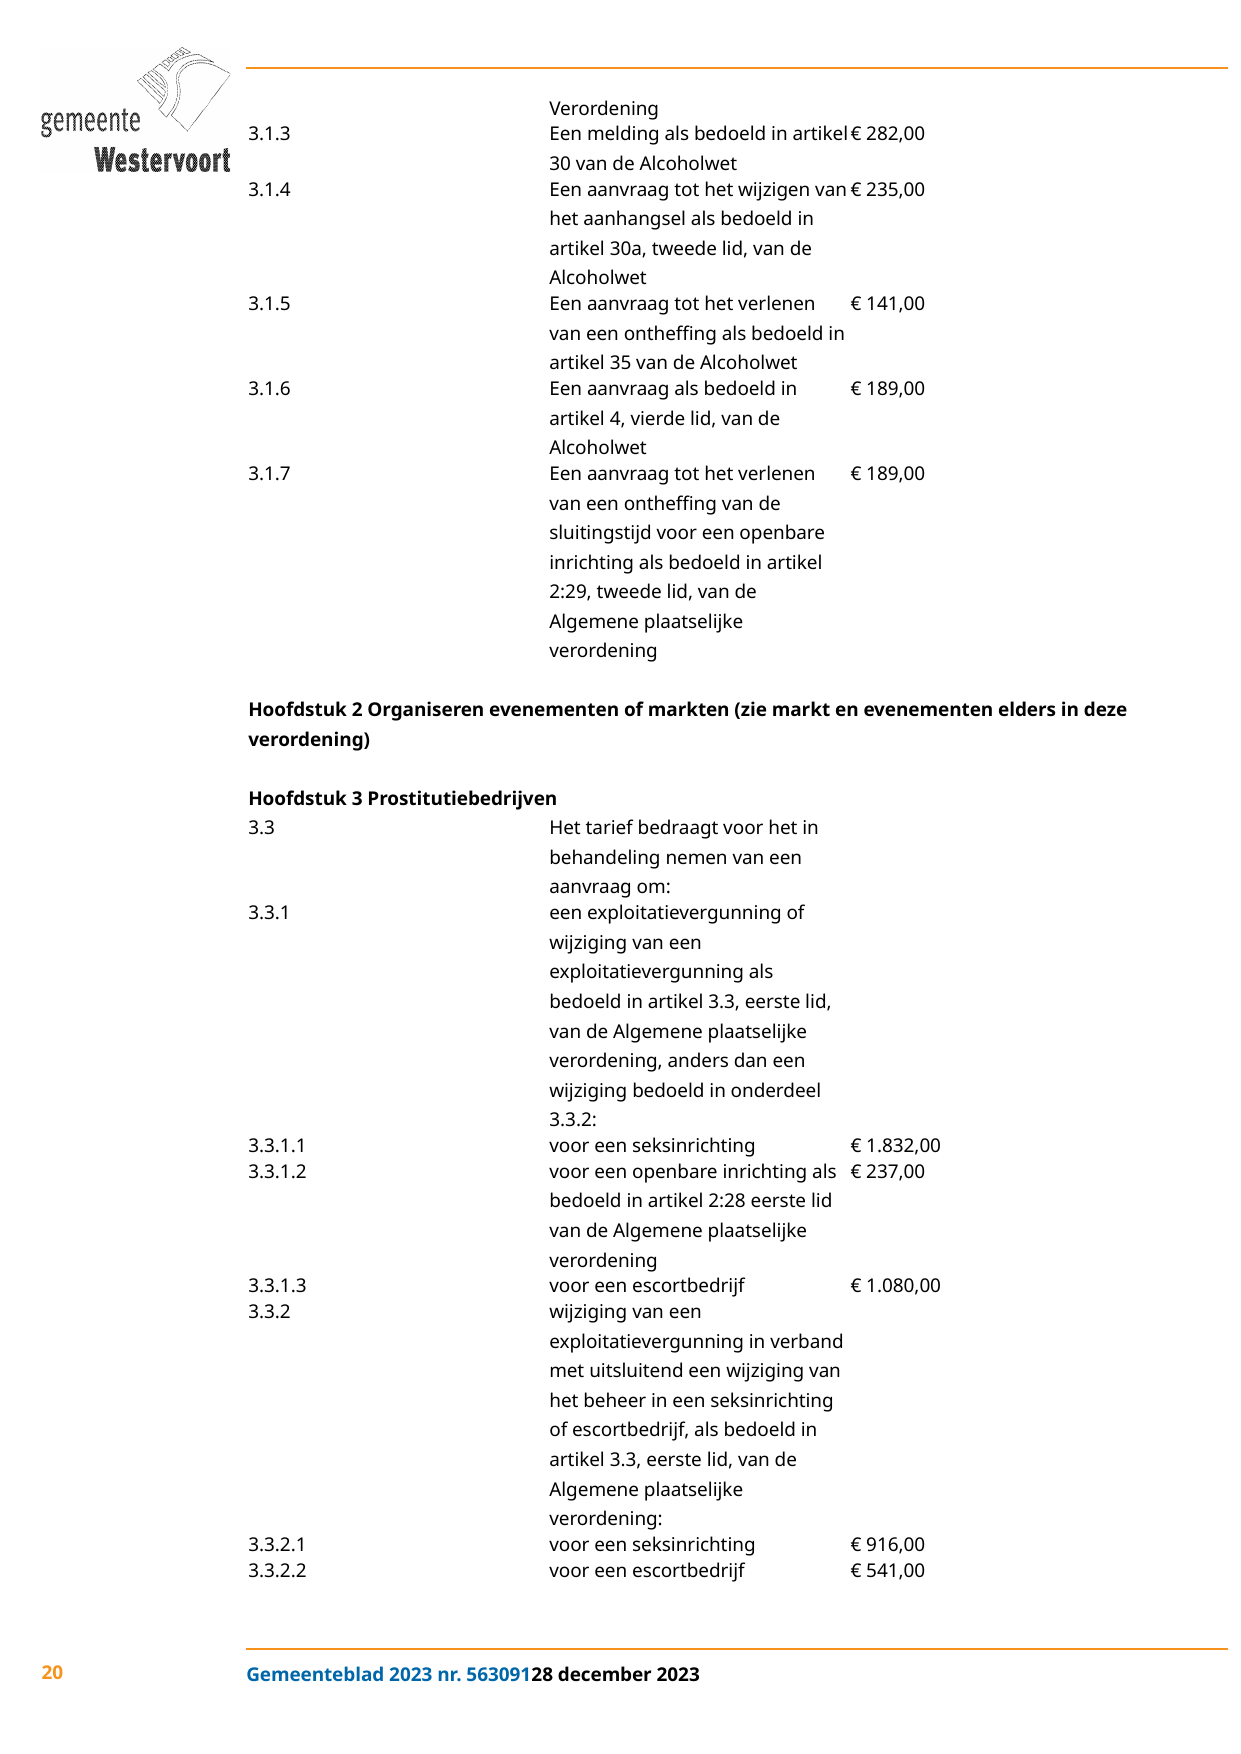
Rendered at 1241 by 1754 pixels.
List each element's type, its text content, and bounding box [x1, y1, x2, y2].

table_cell voor een escortbedrijf [549, 1273, 850, 1298]
table_cell [248, 95, 549, 121]
table_cell [850, 1298, 1152, 1531]
table_cell voor een escortbedrijf [549, 1557, 850, 1582]
table_cell € 282,00 [850, 121, 1152, 176]
table_cell [850, 900, 1152, 1132]
table_cell wijziging van een exploitatievergunning in verband met uitsluitend een wijziging van het beheer in een seksinrichting of escortbedrijf, als bedoeld in artikel 3.3, eerste lid, van de Algemene plaatselijke verordening: [549, 1298, 850, 1531]
table_cell 3.1.7 [248, 460, 549, 663]
table_header Het tarief bedraagt voor het in behandeling nemen van een aanvraag om: [549, 815, 850, 899]
table_cell 3.3.1.1 [248, 1132, 549, 1158]
table_cell een exploitatievergunning of wijziging van een exploitatievergunning als bedoeld in artikel 3.3, eerste lid, van de Algemene plaatselijke verordening, anders dan een wijziging bedoeld in onderdeel 3.3.2: [549, 900, 850, 1132]
table_cell [850, 95, 1152, 121]
table_cell € 237,00 [850, 1158, 1152, 1272]
table_cell 3.3.2 [248, 1298, 549, 1531]
table_cell € 916,00 [850, 1531, 1152, 1557]
table_cell € 541,00 [850, 1557, 1152, 1582]
table_cell € 235,00 [850, 176, 1152, 290]
table_cell voor een seksinrichting [549, 1132, 850, 1158]
table_cell Een aanvraag als bedoeld in artikel 4, vierde lid, van de Alcoholwet [549, 375, 850, 460]
table_cell € 189,00 [850, 375, 1152, 460]
table_cell € 1.832,00 [850, 1132, 1152, 1158]
table_cell € 141,00 [850, 290, 1152, 375]
table_cell 3.3.1.3 [248, 1273, 549, 1298]
table_cell 3.1.6 [248, 375, 549, 460]
table_cell 3.1.5 [248, 290, 549, 375]
table_header [850, 815, 1152, 899]
table_cell Een aanvraag tot het wijzigen van het aanhangsel als bedoeld in artikel 30a, tweede lid, van de Alcoholwet [549, 176, 850, 290]
table_cell 3.3.1 [248, 900, 549, 1132]
table_cell 3.3.2.1 [248, 1531, 549, 1557]
table_cell Een aanvraag tot het verlenen van een ontheffing als bedoeld in artikel 35 van de Alcoholwet [549, 290, 850, 375]
table_cell voor een seksinrichting [549, 1531, 850, 1557]
table_cell Verordening [549, 95, 850, 121]
table_cell Een melding als bedoeld in artikel 30 van de Alcoholwet [549, 121, 850, 176]
text Hoofdstuk 2 Organiseren evenementen of markten (zie markt en evenementen elders in deze verordening) [248, 696, 1152, 751]
table_cell 3.1.4 [248, 176, 549, 290]
table_cell 3.3.2.2 [248, 1557, 549, 1582]
table_cell Een aanvraag tot het verlenen van een ontheffing van de sluitingstijd voor een openbare inrichting als bedoeld in artikel 2:29, tweede lid, van de Algemene plaatselijke verordening [549, 460, 850, 663]
table_cell voor een openbare inrichting als bedoeld in artikel 2:28 eerste lid van de Algemene plaatselijke verordening [549, 1158, 850, 1272]
table_cell 3.3.1.2 [248, 1158, 549, 1272]
picture [41, 47, 231, 172]
table_cell 3.1.3 [248, 121, 549, 176]
text Hoofdstuk 3 Prostitutiebedrijven [248, 785, 1152, 811]
table_header 3.3 [248, 815, 549, 899]
table_cell € 1.080,00 [850, 1273, 1152, 1298]
table_cell € 189,00 [850, 460, 1152, 663]
